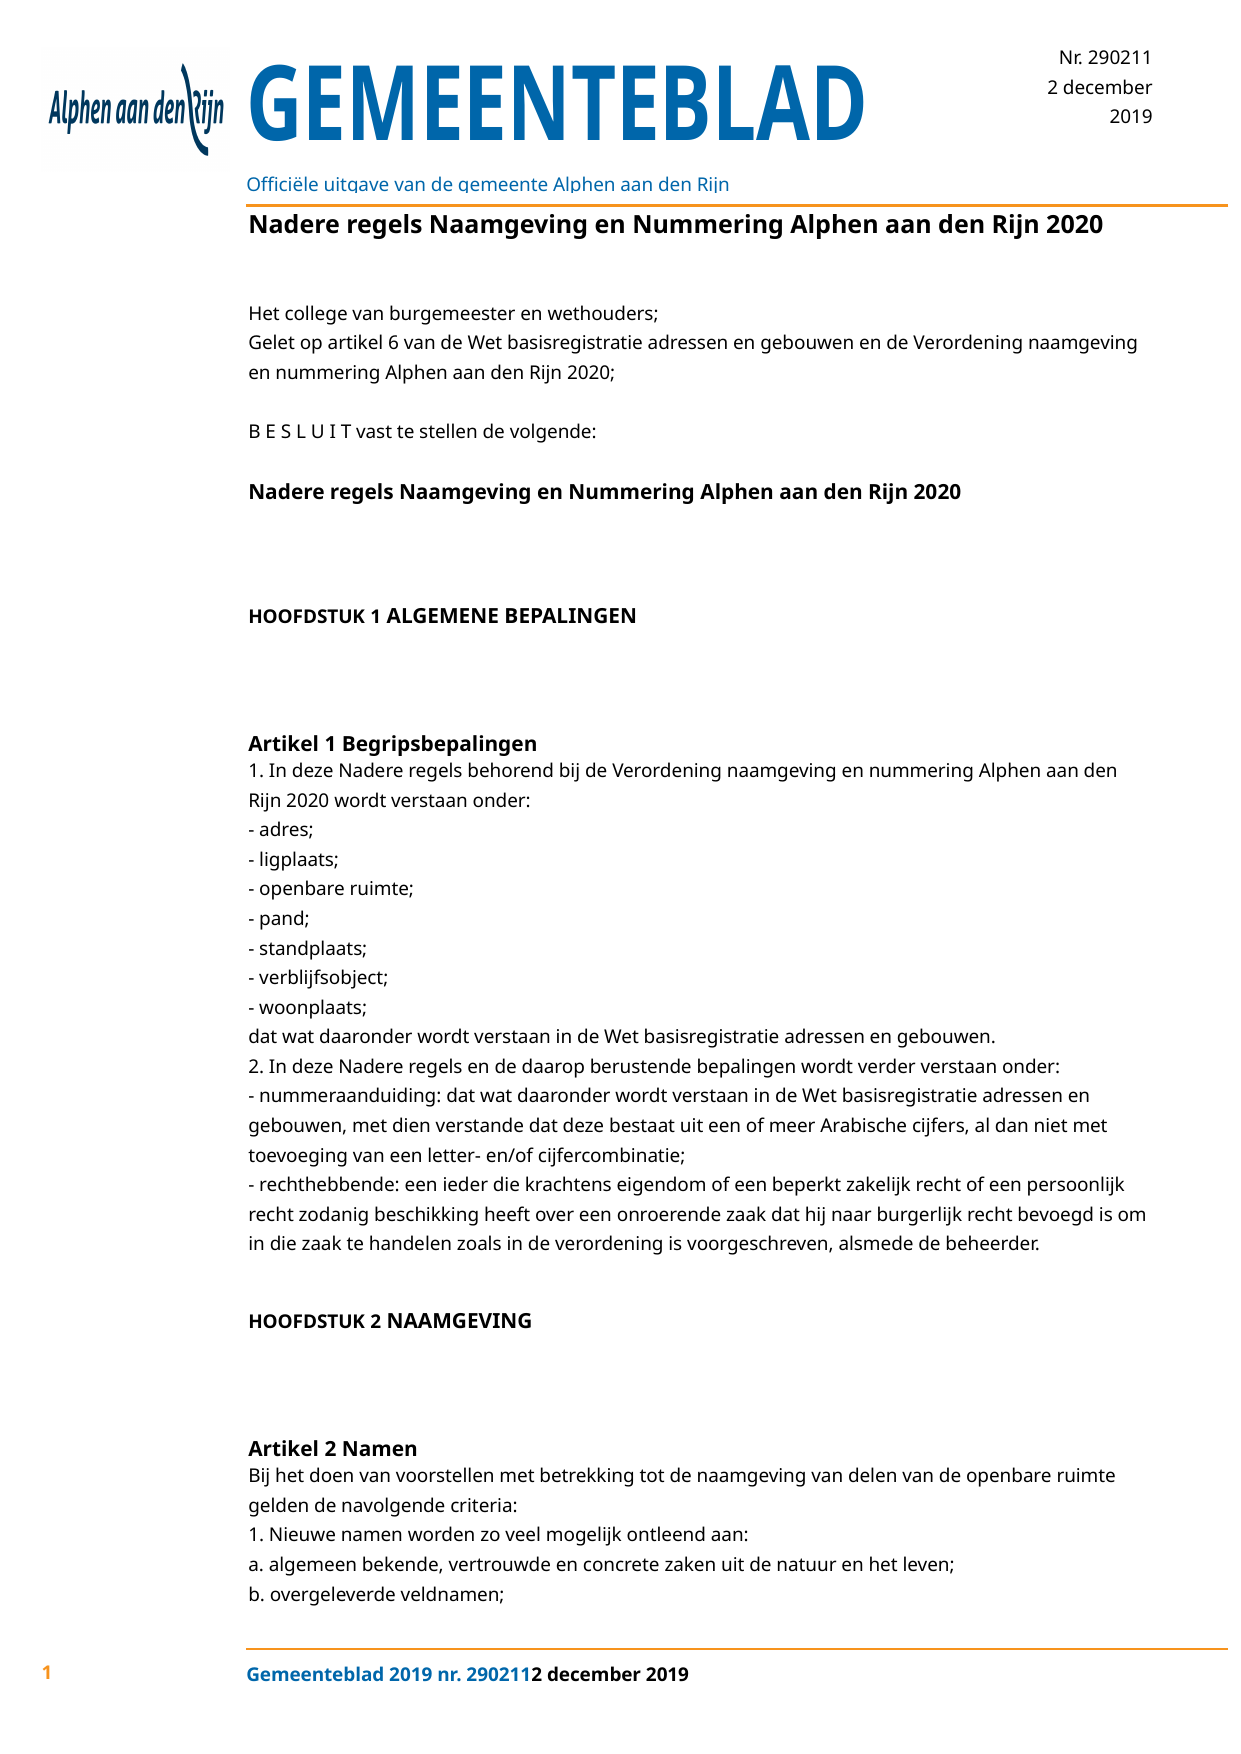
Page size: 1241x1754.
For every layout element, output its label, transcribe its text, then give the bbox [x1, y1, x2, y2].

text - rechthebbende: een ieder die krachtens eigendom of een beperkt zakelijk recht of een persoonlijk recht zodanig beschikking heeft over een onroerende zaak dat hij naar burgerlijk recht bevoegd is om in die zaak te handelen zoals in de verordening is voorgeschreven, alsmede de beheerder. [248, 1171, 1152, 1256]
text Nadere regels Naamgeving en Nummering Alphen aan den Rijn 2020 [248, 207, 1152, 241]
text - adres; [248, 816, 1152, 842]
text 2. In deze Nadere regels en de daarop berustende bepalingen wordt verder verstaan onder: [248, 1053, 1152, 1079]
text B E S L U I T vast te stellen de volgende: [248, 418, 1152, 444]
text a. algemeen bekende, vertrouwde en concrete zaken uit de natuur en het leven; [248, 1551, 1152, 1577]
text Het college van burgemeester en wethouders; [248, 300, 1152, 326]
text Artikel 1 Begripsbepalingen [248, 729, 1152, 757]
text - woonplaats; [248, 994, 1152, 1020]
text b. overgeleverde veldnamen; [248, 1581, 1152, 1606]
text - verblijfsobject; [248, 964, 1152, 990]
text - pand; [248, 905, 1152, 931]
text - standplaats; [248, 935, 1152, 961]
text Bij het doen van voorstellen met betrekking tot de naamgeving van delen van de openbare ruimte gelden de navolgende criteria: [248, 1462, 1152, 1518]
text dat wat daaronder wordt verstaan in de Wet basisregistratie adressen en gebouwen. [248, 1023, 1152, 1049]
text - nummeraanduiding: dat wat daaronder wordt verstaan in de Wet basisregistratie adressen en gebouwen, met dien verstande dat deze bestaat uit een of meer Arabische cijfers, al dan niet met toevoeging van een letter- en/of cijfercombinatie; [248, 1083, 1152, 1168]
text HOOFDSTUK 2 NAAMGEVING [248, 1306, 1152, 1334]
text - openbare ruimte; [248, 876, 1152, 901]
text 1. In deze Nadere regels behorend bij de Verordening naamgeving en nummering Alphen aan den Rijn 2020 wordt verstaan onder: [248, 757, 1152, 813]
text Artikel 2 Namen [248, 1434, 1152, 1462]
text Nadere regels Naamgeving en Nummering Alphen aan den Rijn 2020 [248, 477, 1152, 506]
text 1. Nieuwe namen worden zo veel mogelijk ontleend aan: [248, 1522, 1152, 1547]
text Gelet op artikel 6 van de Wet basisregistratie adressen en gebouwen en de Verordening naamgeving en nummering Alphen aan den Rijn 2020; [248, 329, 1152, 385]
text HOOFDSTUK 1 ALGEMENE BEPALINGEN [248, 601, 1152, 629]
picture [41, 47, 231, 172]
text - ligplaats; [248, 846, 1152, 872]
